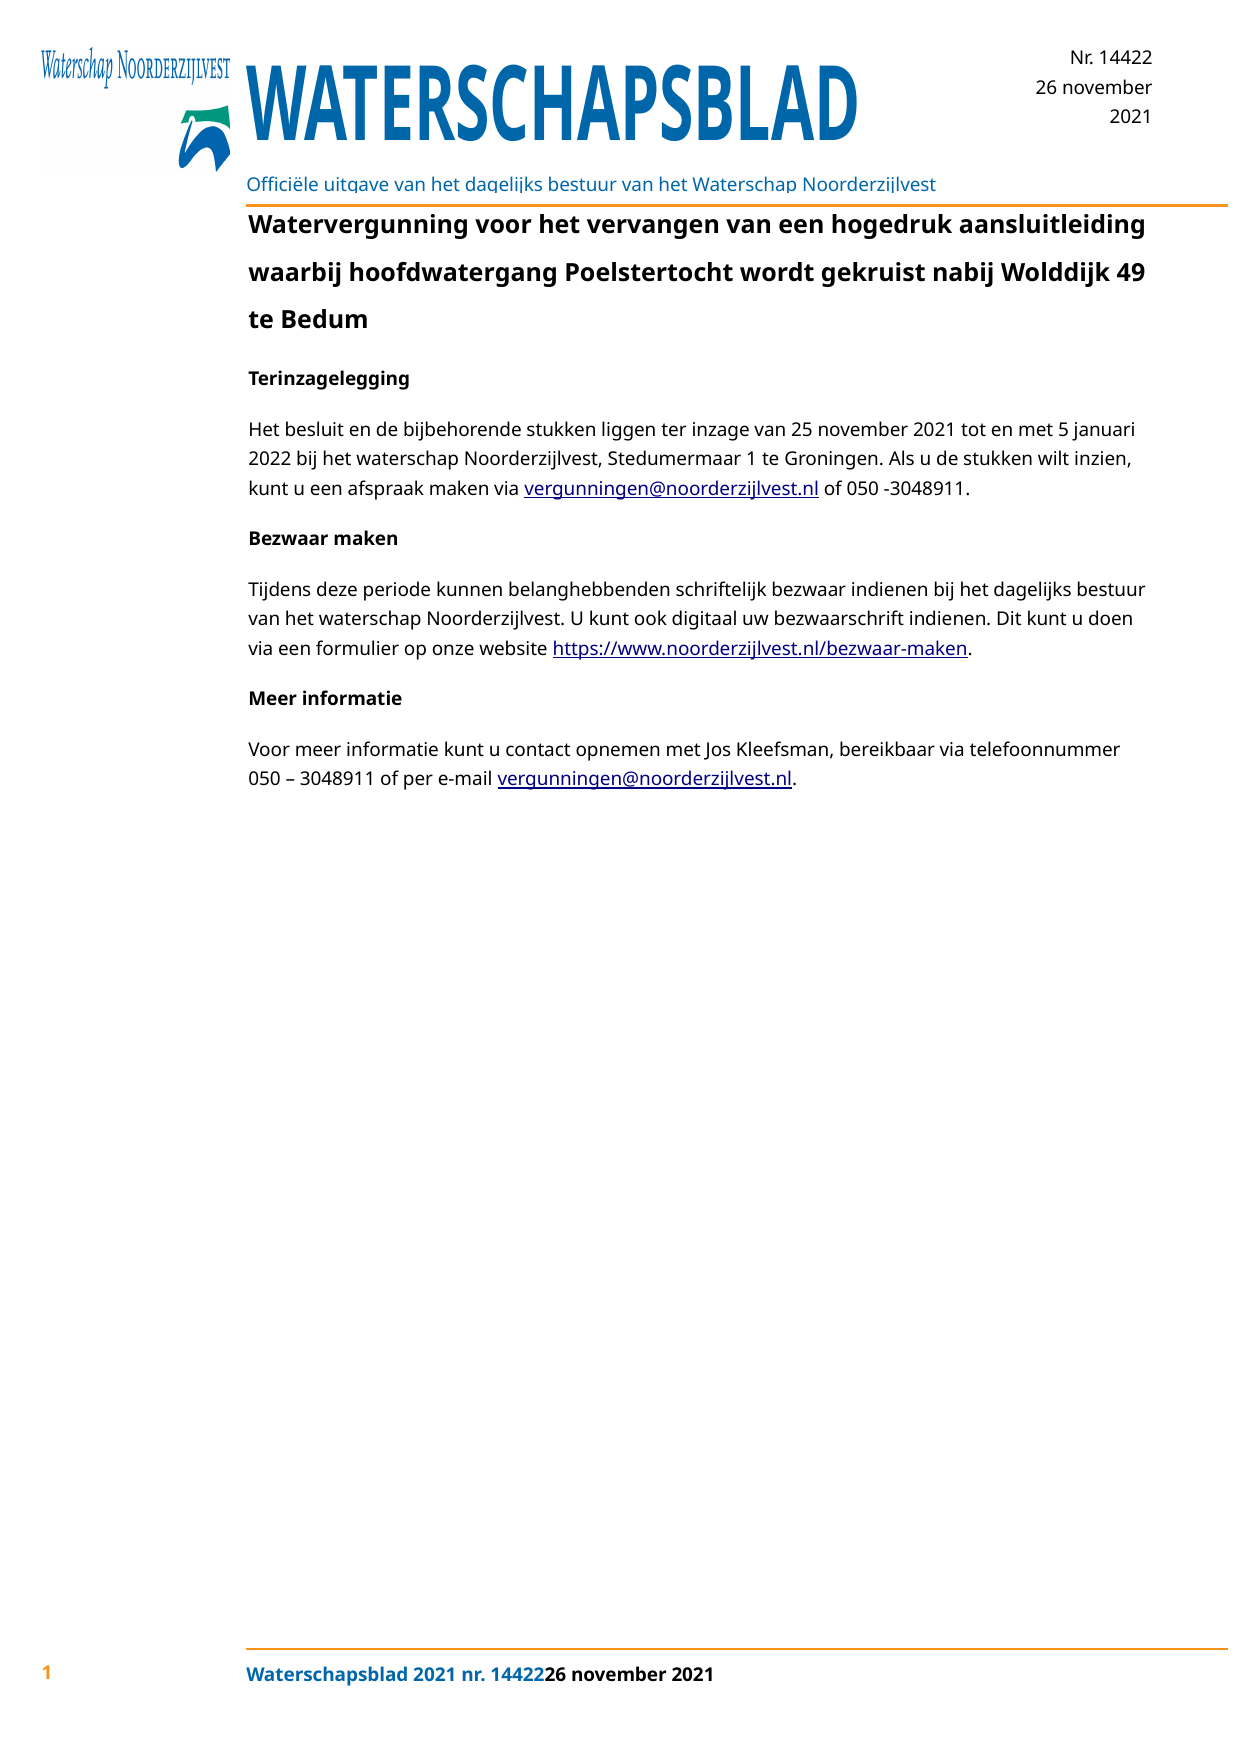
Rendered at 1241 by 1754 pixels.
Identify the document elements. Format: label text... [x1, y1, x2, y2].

text Terinzagelegging [248, 366, 1152, 391]
picture [41, 47, 231, 172]
text Meer informatie [248, 686, 1152, 711]
text Voor meer informatie kunt u contact opnemen met Jos Kleefsman, bereikbaar via telefoonnummer 050 – 3048911 of per e-mail vergunningen@noorderzijlvest.nl. [248, 736, 1152, 791]
text Tijdens deze periode kunnen belanghebbenden schriftelijk bezwaar indienen bij het dagelijks bestuur van het waterschap Noorderzijlvest. U kunt ook digitaal uw bezwaarschrift indienen. Dit kunt u doen via een formulier op onze website https://www.noorderzijlvest.nl/bezwaar-maken. [248, 576, 1152, 661]
text Watervergunning voor het vervangen van een hogedruk aansluitleiding waarbij hoofdwatergang Poelstertocht wordt gekruist nabij Wolddijk 49 te Bedum [248, 207, 1152, 336]
text Het besluit en de bijbehorende stukken liggen ter inzage van 25 november 2021 tot en met 5 januari 2022 bij het waterschap Noorderzijlvest, Stedumermaar 1 te Groningen. Als u de stukken wilt inzien, kunt u een afspraak maken via vergunningen@noorderzijlvest.nl of 050 -3048911. [248, 416, 1152, 501]
text Bezwaar maken [248, 526, 1152, 551]
